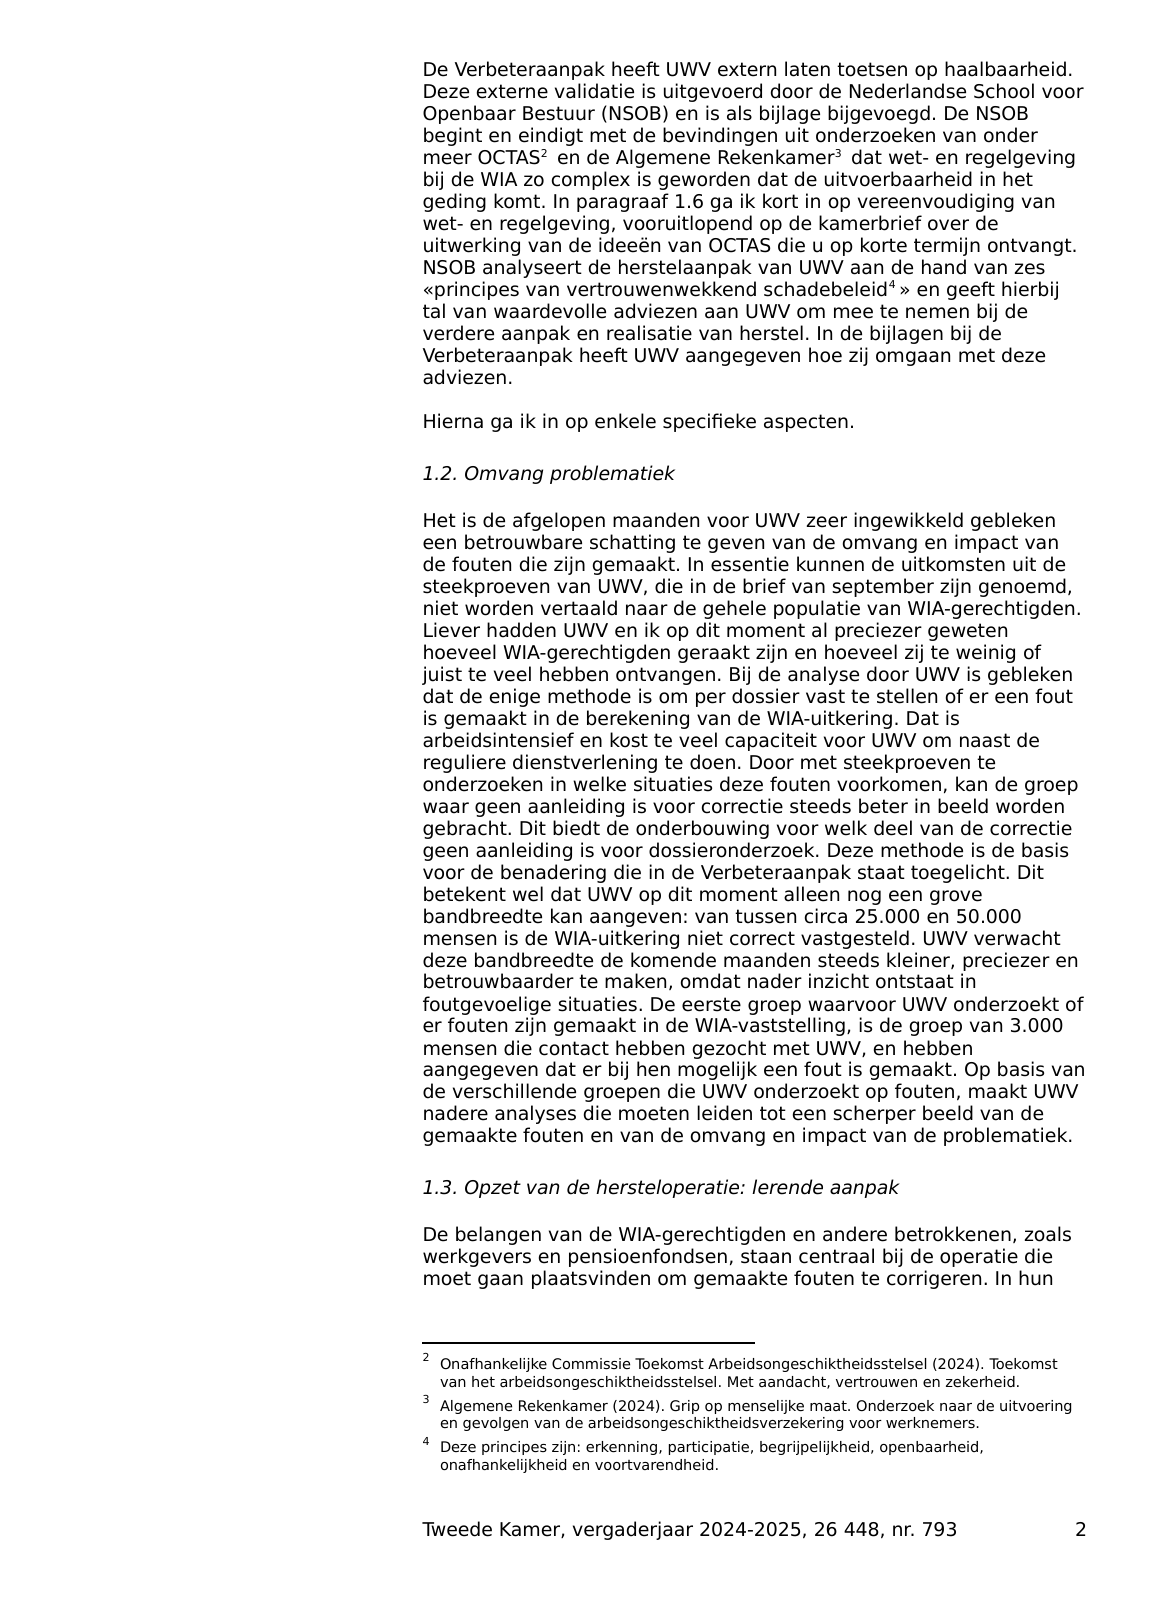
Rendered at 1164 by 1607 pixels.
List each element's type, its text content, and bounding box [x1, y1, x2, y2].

subtitle 1.3. Opzet van de hersteloperatie: lerende aanpak [422, 1177, 1087, 1199]
text Hierna ga ik in op enkele specifieke aspecten. [422, 411, 1087, 433]
subtitle 1.2. Omvang problematiek [422, 463, 1087, 485]
text De Verbeteraanpak heeft UWV extern laten toetsen op haalbaarheid. Deze externe validatie is uitgevoerd door de Nederlandse School voor Openbaar Bestuur (NSOB) en is als bijlage bijgevoegd. De NSOB begint en eindigt met de bevindingen uit onderzoeken van onder meer OCTAS en de Algemene Rekenkamer dat wet- en regelgeving bij de WIA zo complex is geworden dat de uitvoerbaarheid in het geding komt. In paragraaf 1.6 ga ik kort in op vereenvoudiging van wet- en regelgeving, vooruitlopend op de kamerbrief over de uitwerking van de ideeën van OCTAS die u op korte termijn ontvangt. NSOB analyseert de herstelaanpak van UWV aan de hand van zes «principes van vertrouwenwekkend schadebeleid» en geeft hierbij tal van waardevolle adviezen aan UWV om mee te nemen bij de verdere aanpak en realisatie van herstel. In de bijlagen bij de Verbeteraanpak heeft UWV aangegeven hoe zij omgaan met deze adviezen. [422, 59, 1087, 389]
text Deze principes zijn: erkenning, participatie, begrijpelijkheid, openbaarheid, onafhankelijkheid en voortvarendheid. [422, 1435, 1087, 1474]
text Algemene Rekenkamer (2024). Grip op menselijke maat. Onderzoek naar de uitvoering en gevolgen van de arbeidsongeschiktheidsverzekering voor werknemers. [422, 1393, 1087, 1432]
text Het is de afgelopen maanden voor UWV zeer ingewikkeld gebleken een betrouwbare schatting te geven van de omvang en impact van de fouten die zijn gemaakt. In essentie kunnen de uitkomsten uit de steekproeven van UWV, die in de brief van september zijn genoemd, niet worden vertaald naar de gehele populatie van WIA-gerechtigden. Liever hadden UWV en ik op dit moment al preciezer geweten hoeveel WIA-gerechtigden geraakt zijn en hoeveel zij te weinig of juist te veel hebben ontvangen. Bij de analyse door UWV is gebleken dat de enige methode is om per dossier vast te stellen of er een fout is gemaakt in de berekening van de WIA-uitkering. Dat is arbeidsintensief en kost te veel capaciteit voor UWV om naast de reguliere dienstverlening te doen. Door met steekproeven te onderzoeken in welke situaties deze fouten voorkomen, kan de groep waar geen aanleiding is voor correctie steeds beter in beeld worden gebracht. Dit biedt de onderbouwing voor welk deel van de correctie geen aanleiding is voor dossieronderzoek. Deze methode is de basis voor de benadering die in de Verbeteraanpak staat toegelicht. Dit betekent wel dat UWV op dit moment alleen nog een grove bandbreedte kan aangeven: van tussen circa 25.000 en 50.000 mensen is de WIA-uitkering niet correct vastgesteld. UWV verwacht deze bandbreedte de komende maanden steeds kleiner, preciezer en betrouwbaarder te maken, omdat nader inzicht ontstaat in foutgevoelige situaties. De eerste groep waarvoor UWV onderzoekt of er fouten zijn gemaakt in de WIA-vaststelling, is de groep van 3.000 mensen die contact hebben gezocht met UWV, en hebben aangegeven dat er bij hen mogelijk een fout is gemaakt. Op basis van de verschillende groepen die UWV onderzoekt op fouten, maakt UWV nadere analyses die moeten leiden tot een scherper beeld van de gemaakte fouten en van de omvang en impact van de problematiek. [422, 510, 1087, 1147]
text De belangen van de WIA-gerechtigden en andere betrokkenen, zoals werkgevers en pensioenfondsen, staan centraal bij de operatie die moet gaan plaatsvinden om gemaakte fouten te corrigeren. In hun [422, 1224, 1087, 1290]
text Onafhankelijke Commissie Toekomst Arbeidsongeschiktheidsstelsel (2024). Toekomst van het arbeidsongeschiktheidsstelsel. Met aandacht, vertrouwen en zekerheid. [422, 1352, 1087, 1391]
